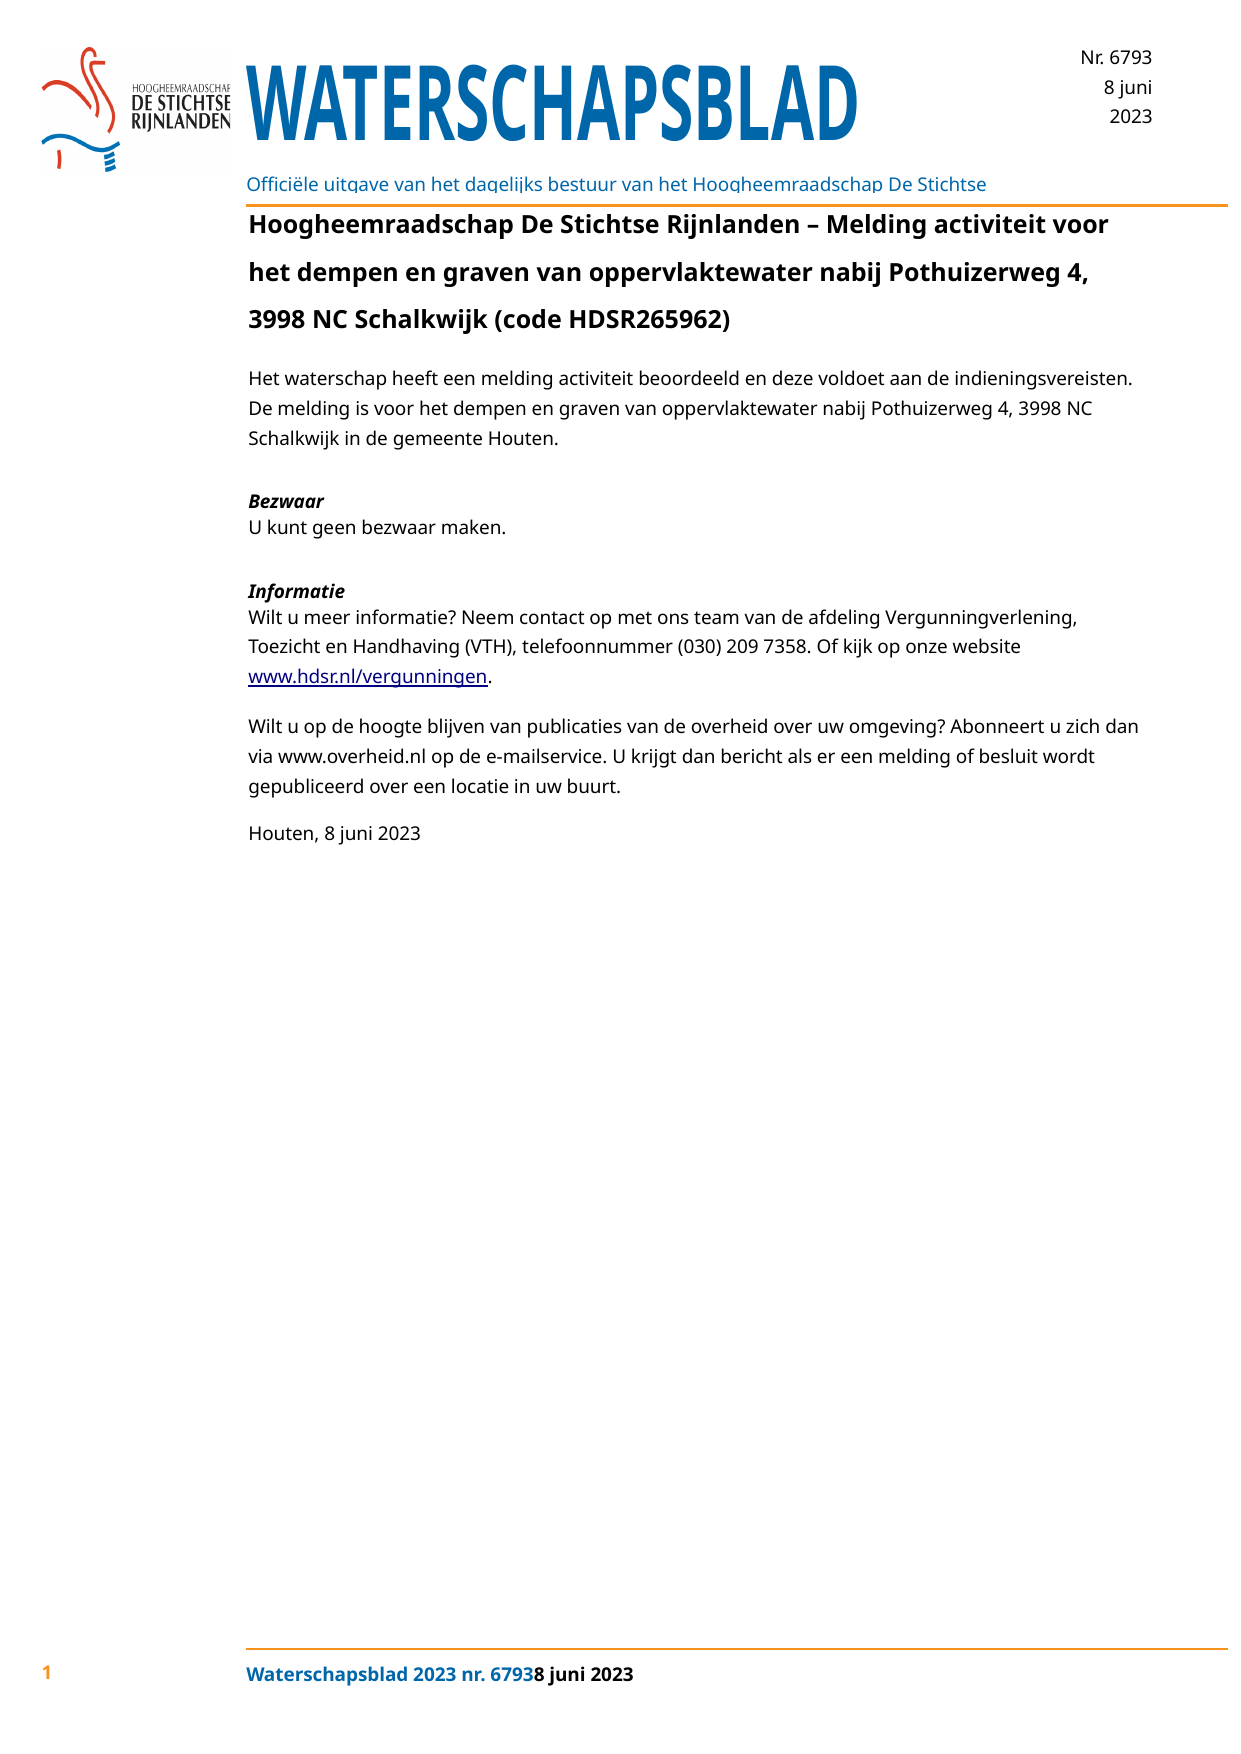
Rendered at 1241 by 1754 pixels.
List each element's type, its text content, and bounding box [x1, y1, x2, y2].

text Wilt u op de hoogte blijven van publicaties van de overheid over uw omgeving? Abonneert u zich dan via www.overheid.nl op de e-mailservice. U krijgt dan bericht als er een melding of besluit wordt gepubliceerd over een locatie in uw buurt. [248, 714, 1152, 798]
text Informatie [248, 578, 1152, 604]
text Bezwaar [248, 489, 1152, 514]
text Wilt u meer informatie? Neem contact op met ons team van de afdeling Vergunningverlening, Toezicht en Handhaving (VTH), telefoonnummer (030) 209 7358. Of kijk op onze website www.hdsr.nl/vergunningen. [248, 604, 1152, 689]
text U kunt geen bezwaar maken. [248, 514, 1152, 540]
picture [41, 47, 231, 172]
text Het waterschap heeft een melding activiteit beoordeeld en deze voldoet aan de indieningsvereisten. De melding is voor het dempen en graven van oppervlaktewater nabij Pothuizerweg 4, 3998 NC Schalkwijk in de gemeente Houten. [248, 366, 1152, 450]
text Houten, 8 juni 2023 [248, 821, 1152, 846]
text Hoogheemraadschap De Stichtse Rijnlanden – Melding activiteit voor het dempen en graven van oppervlaktewater nabij Pothuizerweg 4, 3998 NC Schalkwijk (code HDSR265962) [248, 207, 1152, 336]
